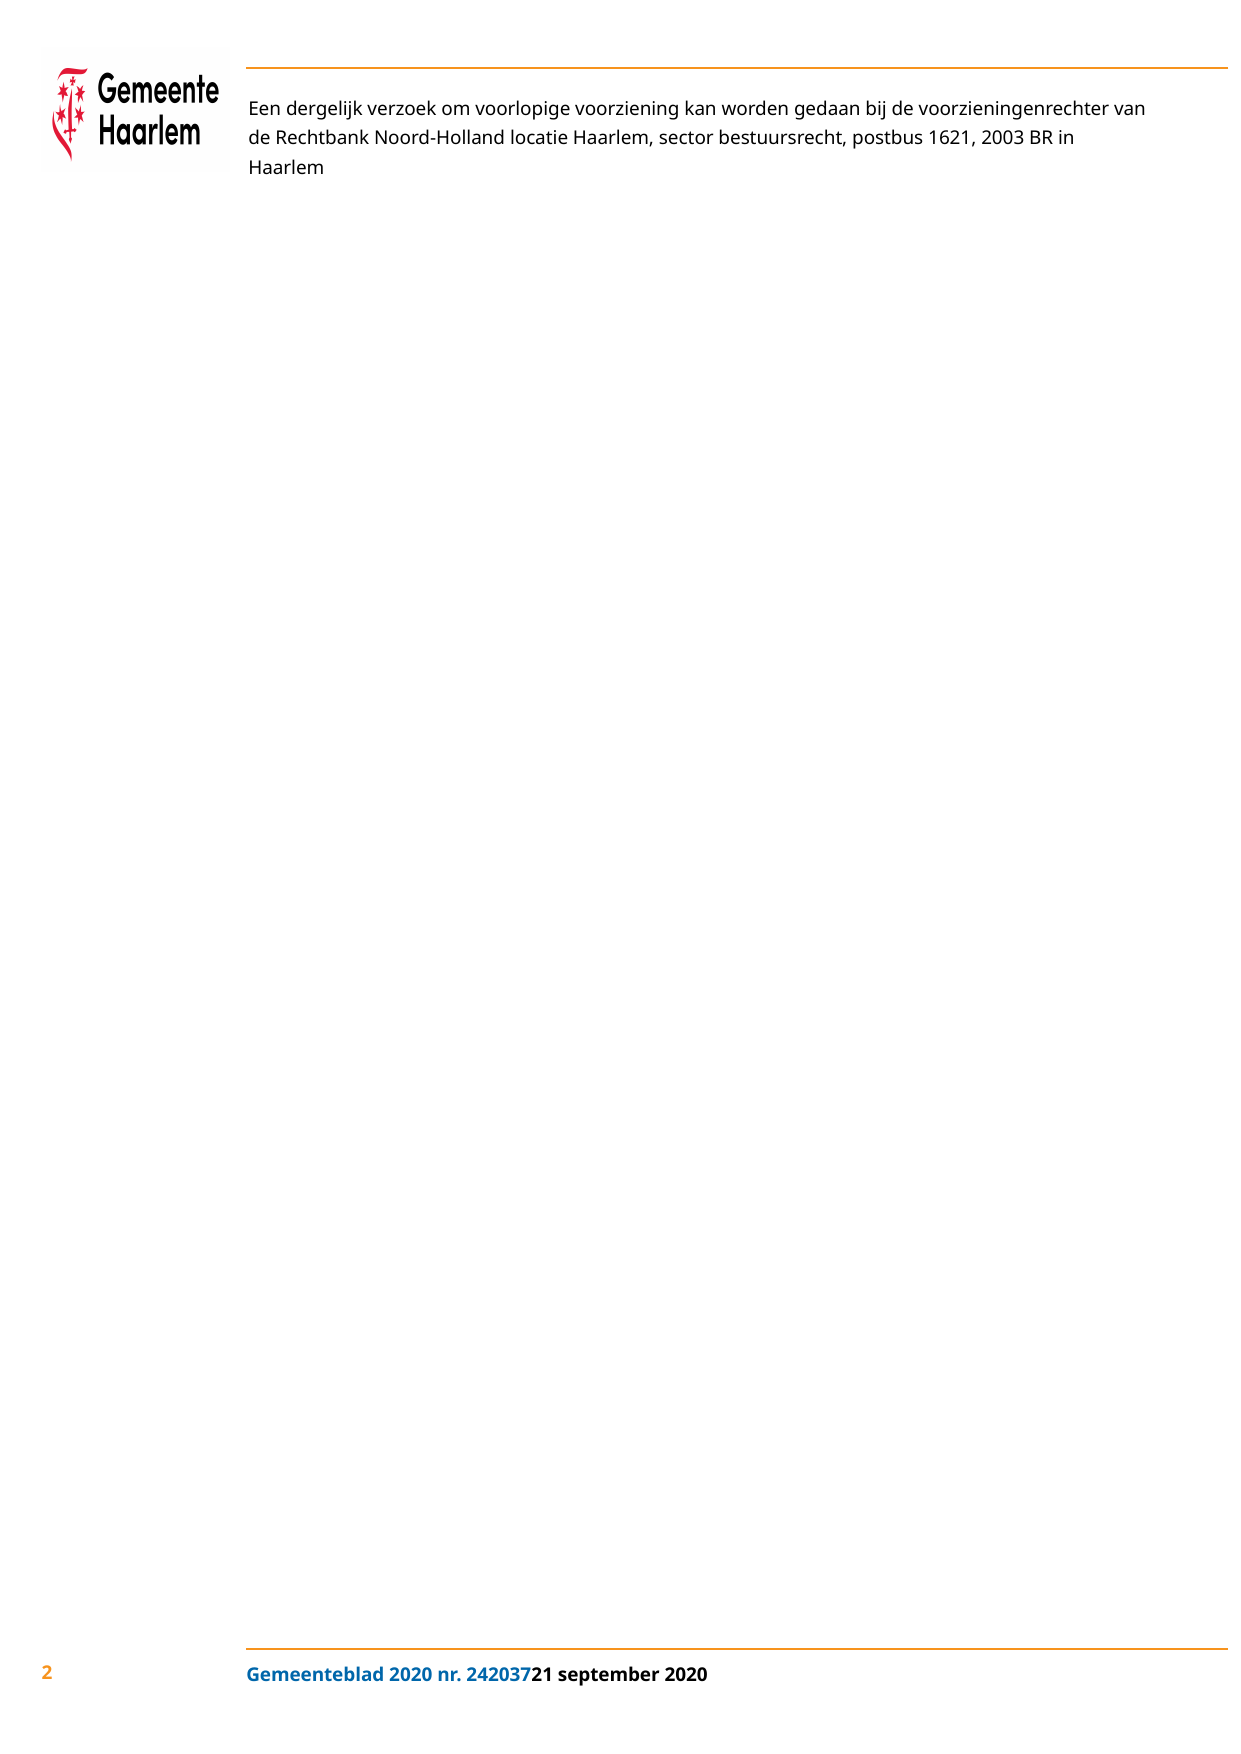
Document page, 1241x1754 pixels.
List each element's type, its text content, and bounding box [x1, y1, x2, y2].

text Een dergelijk verzoek om voorlopige voorziening kan worden gedaan bij de voorzieningenrechter van de Rechtbank Noord-Holland locatie Haarlem, sector bestuursrecht, postbus 1621, 2003 BR in Haarlem [248, 95, 1152, 180]
picture [41, 47, 231, 172]
